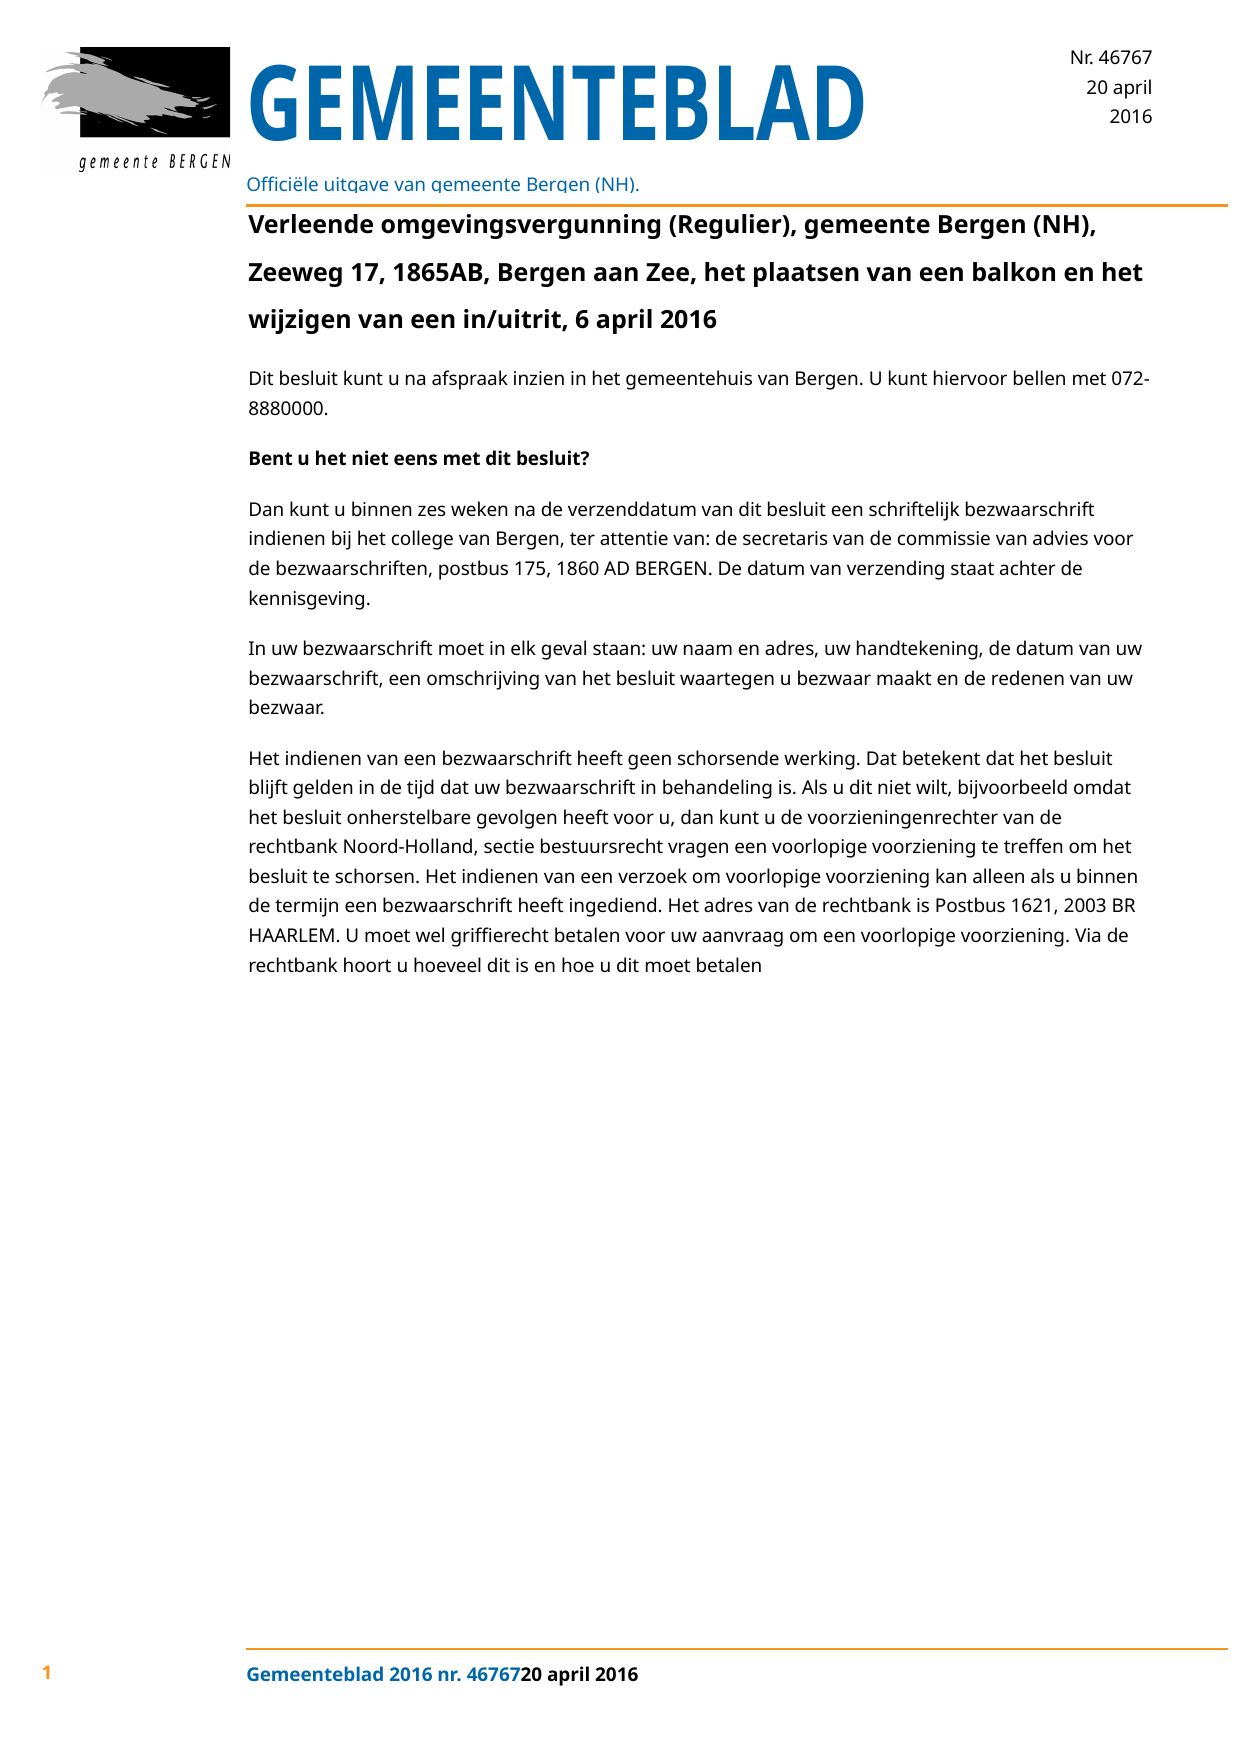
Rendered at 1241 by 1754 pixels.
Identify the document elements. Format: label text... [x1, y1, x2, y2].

text Het indienen van een bezwaarschrift heeft geen schorsende werking. Dat betekent dat het besluit blijft gelden in de tijd dat uw bezwaarschrift in behandeling is. Als u dit niet wilt, bijvoorbeeld omdat het besluit onherstelbare gevolgen heeft voor u, dan kunt u de voorzieningenrechter van de rechtbank Noord-Holland, sectie bestuursrecht vragen een voorlopige voorziening te treffen om het besluit te schorsen. Het indienen van een verzoek om voorlopige voorziening kan alleen als u binnen de termijn een bezwaarschrift heeft ingediend. Het adres van de rechtbank is Postbus 1621, 2003 BR HAARLEM. U moet wel griffierecht betalen voor uw aanvraag om een voorlopige voorziening. Via de rechtbank hoort u hoeveel dit is en hoe u dit moet betalen [248, 745, 1152, 977]
text In uw bezwaarschrift moet in elk geval staan: uw naam en adres, uw handtekening, de datum van uw bezwaarschrift, een omschrijving van het besluit waartegen u bezwaar maakt en de redenen van uw bezwaar. [248, 635, 1152, 720]
picture [41, 47, 231, 172]
text Bent u het niet eens met dit besluit? [248, 446, 1152, 471]
text Dit besluit kunt u na afspraak inzien in het gemeentehuis van Bergen. U kunt hiervoor bellen met 072-8880000. [248, 366, 1152, 421]
text Verleende omgevingsvergunning (Regulier), gemeente Bergen (NH), Zeeweg 17, 1865AB, Bergen aan Zee, het plaatsen van een balkon en het wijzigen van een in/uitrit, 6 april 2016 [248, 207, 1152, 336]
text Dan kunt u binnen zes weken na de verzenddatum van dit besluit een schriftelijk bezwaarschrift indienen bij het college van Bergen, ter attentie van: de secretaris van de commissie van advies voor de bezwaarschriften, postbus 175, 1860 AD BERGEN. De datum van verzending staat achter de kennisgeving. [248, 496, 1152, 610]
